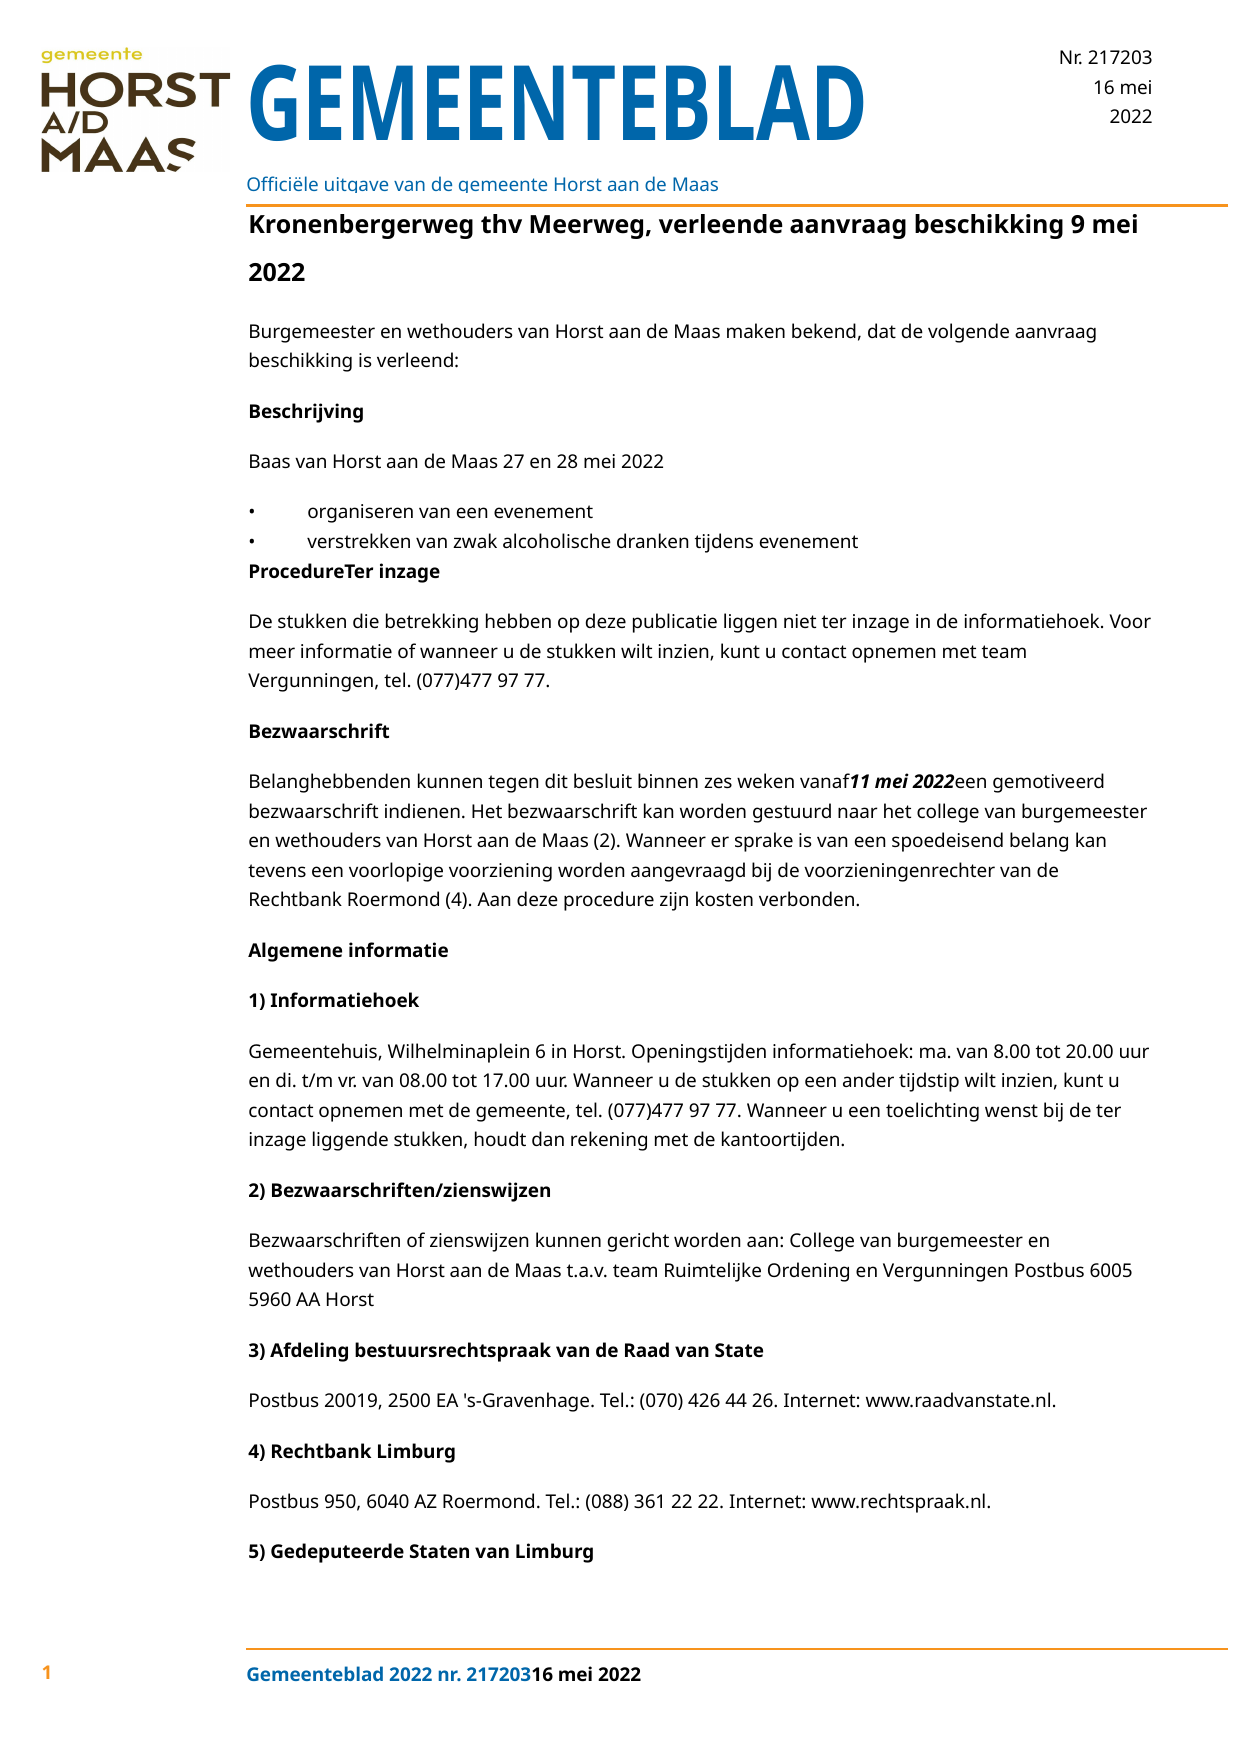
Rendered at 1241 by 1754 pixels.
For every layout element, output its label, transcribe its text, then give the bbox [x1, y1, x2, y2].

text Kronenbergerweg thv Meerweg, verleende aanvraag beschikking 9 mei 2022 [248, 207, 1152, 288]
text 3) Afdeling bestuursrechtspraak van de Raad van State [248, 1337, 1152, 1363]
text 2) Bezwaarschriften/zienswijzen [248, 1177, 1152, 1203]
text Baas van Horst aan de Maas 27 en 28 mei 2022 [248, 448, 1152, 474]
text Postbus 20019, 2500 EA 's-Gravenhage. Tel.: (070) 426 44 26. Internet: www.raadvanstate.nl. [248, 1387, 1152, 1413]
picture [41, 47, 231, 172]
text Burgemeester en wethouders van Horst aan de Maas maken bekend, dat de volgende aanvraag beschikking is verleend: [248, 318, 1152, 373]
text De stukken die betrekking hebben op deze publicatie liggen niet ter inzage in de informatiehoek. Voor meer informatie of wanneer u de stukken wilt inzien, kunt u contact opnemen met team Vergunningen, tel. (077)477 97 77. [248, 608, 1152, 693]
text Belanghebbenden kunnen tegen dit besluit binnen zes weken vanaf11 mei 2022een gemotiveerd bezwaarschrift indienen. Het bezwaarschrift kan worden gestuurd naar het college van burgemeester en wethouders van Horst aan de Maas (2). Wanneer er sprake is van een spoedeisend belang kan tevens een voorlopige voorziening worden aangevraagd bij de voorzieningenrechter van de Rechtbank Roermond (4). Aan deze procedure zijn kosten verbonden. [248, 768, 1152, 912]
text 4) Rechtbank Limburg [248, 1438, 1152, 1464]
text 1) Informatiehoek [248, 987, 1152, 1013]
text Bezwaarschrift [248, 718, 1152, 744]
list organiseren van een evenement [248, 499, 1152, 524]
text Algemene informatie [248, 937, 1152, 963]
text Gemeentehuis, Wilhelminaplein 6 in Horst. Openingstijden informatiehoek: ma. van 8.00 tot 20.00 uur en di. t/m vr. van 08.00 tot 17.00 uur. Wanneer u de stukken op een ander tijdstip wilt inzien, kunt u contact opnemen met de gemeente, tel. (077)477 97 77. Wanneer u een toelichting wenst bij de ter inzage liggende stukken, houdt dan rekening met de kantoortijden. [248, 1038, 1152, 1152]
text Postbus 950, 6040 AZ Roermond. Tel.: (088) 361 22 22. Internet: www.rechtspraak.nl. [248, 1488, 1152, 1514]
text ProcedureTer inzage [248, 558, 1152, 584]
text Beschrijving [248, 398, 1152, 424]
list verstrekken van zwak alcoholische dranken tijdens evenement [248, 528, 1152, 554]
text Bezwaarschriften of zienswijzen kunnen gericht worden aan: College van burgemeester en wethouders van Horst aan de Maas t.a.v. team Ruimtelijke Ordening en Vergunningen Postbus 6005 5960 AA Horst [248, 1227, 1152, 1312]
text 5) Gedeputeerde Staten van Limburg [248, 1539, 1152, 1564]
